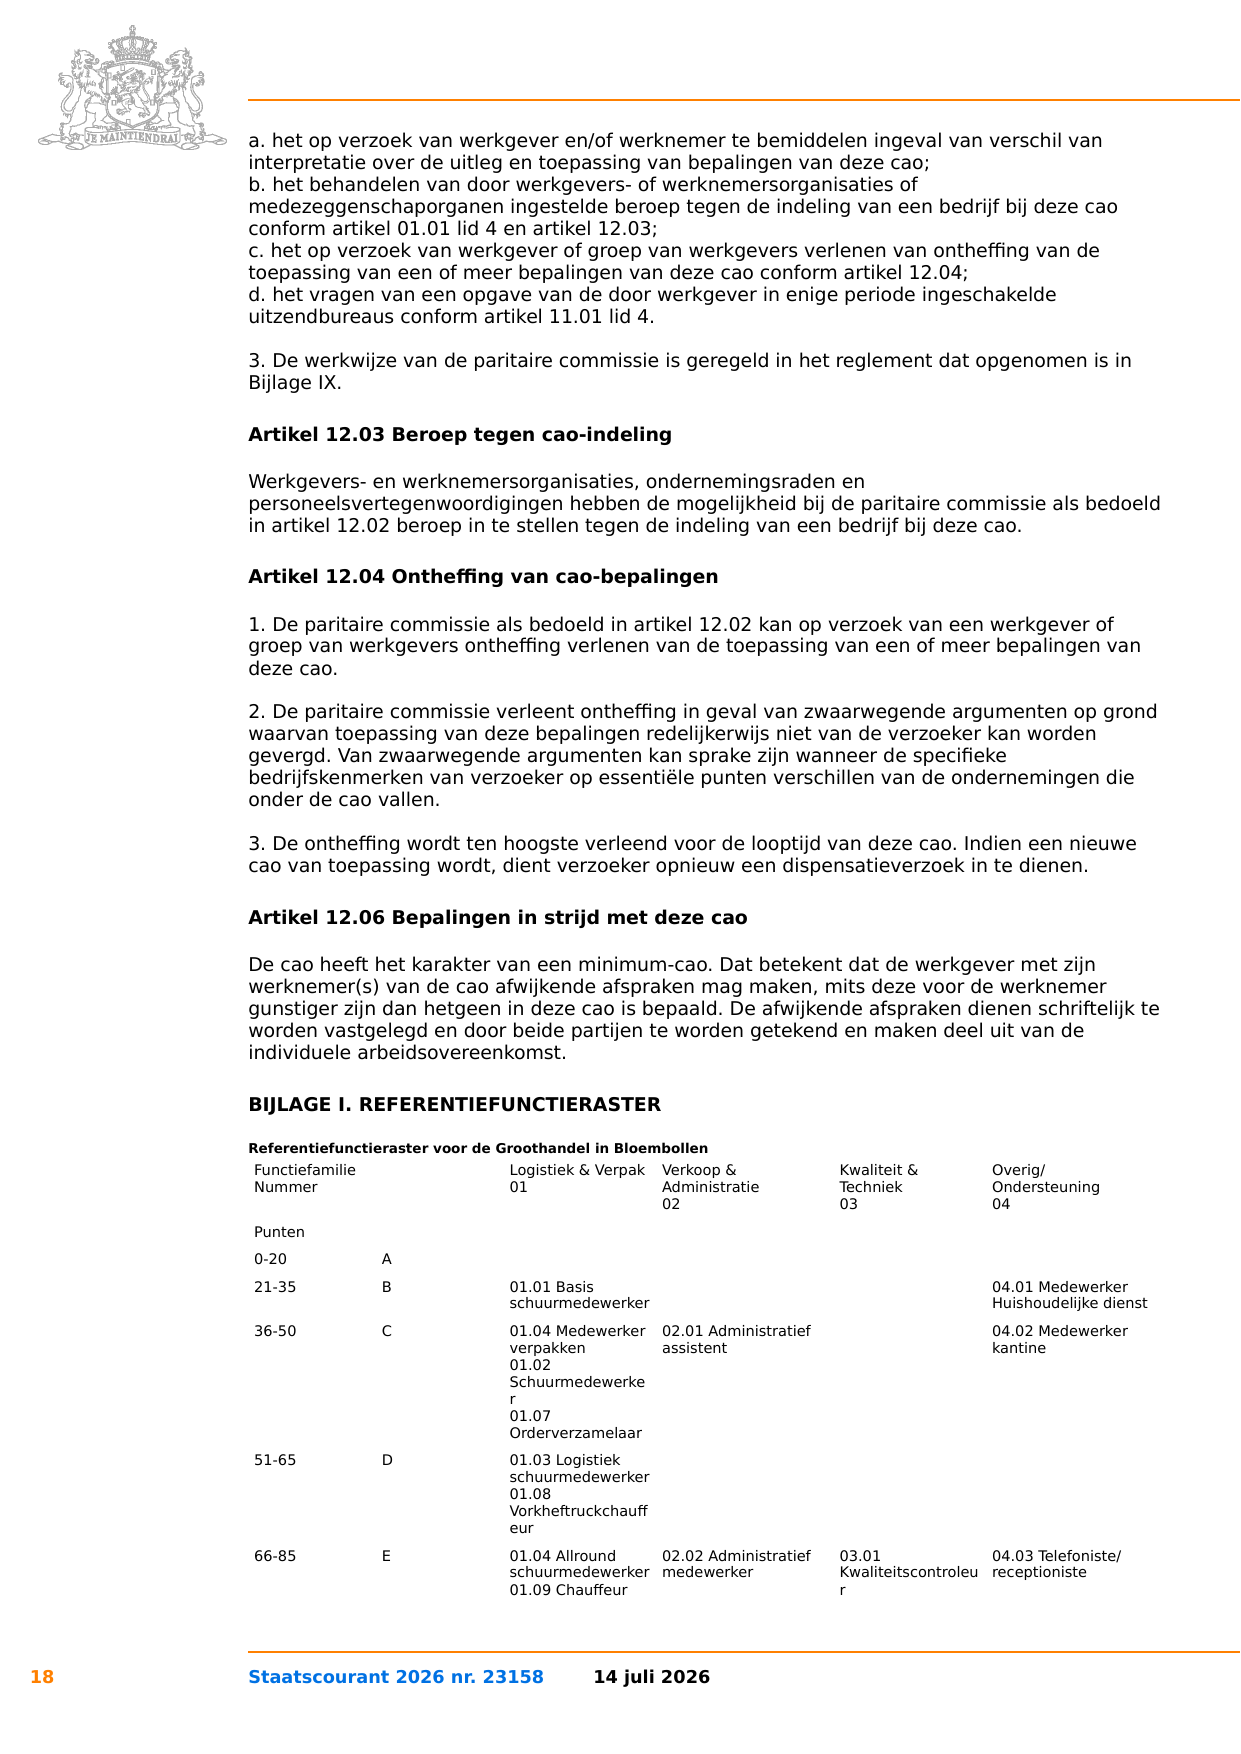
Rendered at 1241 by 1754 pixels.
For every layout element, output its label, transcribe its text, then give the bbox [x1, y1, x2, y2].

table_cell Punten [249, 1219, 375, 1245]
subtitle BIJLAGE I. REFERENTIEFUNCTIERASTER [248, 1094, 1163, 1116]
table_cell 01.01 Basis schuurmedewerker [504, 1274, 656, 1317]
table_cell [834, 1274, 986, 1317]
table_cell 0-20 [249, 1246, 311, 1273]
table_cell 66-85 [249, 1543, 311, 1603]
table_cell Logistiek & Verpak 01 [504, 1158, 656, 1218]
text De cao heeft het karakter van een minimum-cao. Dat betekent dat de werkgever met zijn werknemer(s) van de cao afwijkende afspraken mag maken, mits deze voor de werknemer gunstiger zijn dan hetgeen in deze cao is bepaald. De afwijkende afspraken dienen schriftelijk te worden vastgelegd en door beide partijen te worden getekend en maken deel uit van de individuele arbeidsovereenkomst. [248, 954, 1163, 1064]
table_cell [987, 1448, 1163, 1542]
text 3. De werkwijze van de paritaire commissie is geregeld in het reglement dat opgenomen is in Bijlage IX. [248, 349, 1163, 393]
table_cell [376, 1158, 503, 1218]
table_cell Functiefamilie Nummer [249, 1158, 375, 1218]
table_cell [657, 1448, 833, 1542]
table_cell 01.04 Medewerker verpakken 01.02 Schuurmedewerker 01.07 Orderverzamelaar [504, 1318, 656, 1446]
table_cell [657, 1219, 833, 1245]
table_cell 36-50 [249, 1318, 311, 1446]
table_cell [834, 1318, 986, 1446]
table_cell D [376, 1448, 503, 1542]
table_cell Kwaliteit & Techniek 03 [834, 1158, 986, 1218]
table_cell [376, 1219, 503, 1245]
table_header Referentiefunctieraster voor de Groothandel in Bloembollen [248, 1141, 1163, 1157]
table_cell Overig/ Ondersteuning 04 [987, 1158, 1163, 1218]
table_cell [504, 1219, 656, 1245]
table_cell [312, 1246, 375, 1273]
table_cell 21-35 [249, 1274, 311, 1317]
text Werkgevers- en werknemersorganisaties, ondernemingsraden en personeelsvertegenwoordigingen hebben de mogelijkheid bij de paritaire commissie als bedoeld in artikel 12.02 beroep in te stellen tegen de indeling van een bedrijf bij deze cao. [248, 471, 1163, 536]
table_cell 04.01 Medewerker Huishoudelijke dienst [987, 1274, 1163, 1317]
table_cell [312, 1448, 375, 1542]
table_cell 02.01 Administratief assistent [657, 1318, 833, 1446]
table_cell [312, 1543, 375, 1603]
text 2. De paritaire commissie verleent ontheffing in geval van zwaarwegende argumenten op grond waarvan toepassing van deze bepalingen redelijkerwijs niet van de verzoeker kan worden gevergd. Van zwaarwegende argumenten kan sprake zijn wanneer de specifieke bedrijfskenmerken van verzoeker op essentiële punten verschillen van de ondernemingen die onder de cao vallen. [248, 701, 1163, 811]
table_cell 51-65 [249, 1448, 311, 1542]
subtitle Artikel 12.06 Bepalingen in strijd met deze cao [248, 907, 1163, 929]
table_cell A [376, 1246, 503, 1273]
table_cell 01.04 Allround schuurmedewerker 01.09 Chauffeur [504, 1543, 656, 1603]
text 3. De ontheffing wordt ten hoogste verleend voor de looptijd van deze cao. Indien een nieuwe cao van toepassing wordt, dient verzoeker opnieuw een dispensatieverzoek in te dienen. [248, 833, 1163, 877]
table_cell [312, 1274, 375, 1317]
table_cell [657, 1274, 833, 1317]
table_cell 03.01 Kwaliteitscontroleur [834, 1543, 986, 1603]
text d. het vragen van een opgave van de door werkgever in enige periode ingeschakelde uitzendbureaus conform artikel 11.01 lid 4. [248, 284, 1163, 328]
picture [38, 25, 227, 150]
table_cell [987, 1246, 1163, 1273]
table_cell Verkoop & Administratie 02 [657, 1158, 833, 1218]
table_cell 01.03 Logistiek schuurmedewerker 01.08 Vorkheftruckchauffeur [504, 1448, 656, 1542]
table_cell [504, 1246, 656, 1273]
table_cell [834, 1448, 986, 1542]
table_cell [834, 1219, 986, 1245]
text a. het op verzoek van werkgever en/of werknemer te bemiddelen ingeval van verschil van interpretatie over de uitleg en toepassing van bepalingen van deze cao; [248, 130, 1163, 174]
text c. het op verzoek van werkgever of groep van werkgevers verlenen van ontheffing van de toepassing van een of meer bepalingen van deze cao conform artikel 12.04; [248, 240, 1163, 284]
table_cell E [376, 1543, 503, 1603]
table_cell [987, 1219, 1163, 1245]
text b. het behandelen van door werkgevers- of werknemersorganisaties of medezeggenschaporganen ingestelde beroep tegen de indeling van een bedrijf bij deze cao conform artikel 01.01 lid 4 en artikel 12.03; [248, 174, 1163, 240]
table_cell C [376, 1318, 503, 1446]
table_cell 04.02 Medewerker kantine [987, 1318, 1163, 1446]
table_cell [312, 1318, 375, 1446]
table_cell [834, 1246, 986, 1273]
table_cell 02.02 Administratief medewerker [657, 1543, 833, 1603]
text 1. De paritaire commissie als bedoeld in artikel 12.02 kan op verzoek van een werkgever of groep van werkgevers ontheffing verlenen van de toepassing van een of meer bepalingen van deze cao. [248, 613, 1163, 679]
subtitle Artikel 12.04 Ontheffing van cao-bepalingen [248, 566, 1163, 588]
table_cell [657, 1246, 833, 1273]
table_cell B [376, 1274, 503, 1317]
subtitle Artikel 12.03 Beroep tegen cao-indeling [248, 423, 1163, 446]
table_cell 04.03 Telefoniste/ receptioniste [987, 1543, 1163, 1603]
